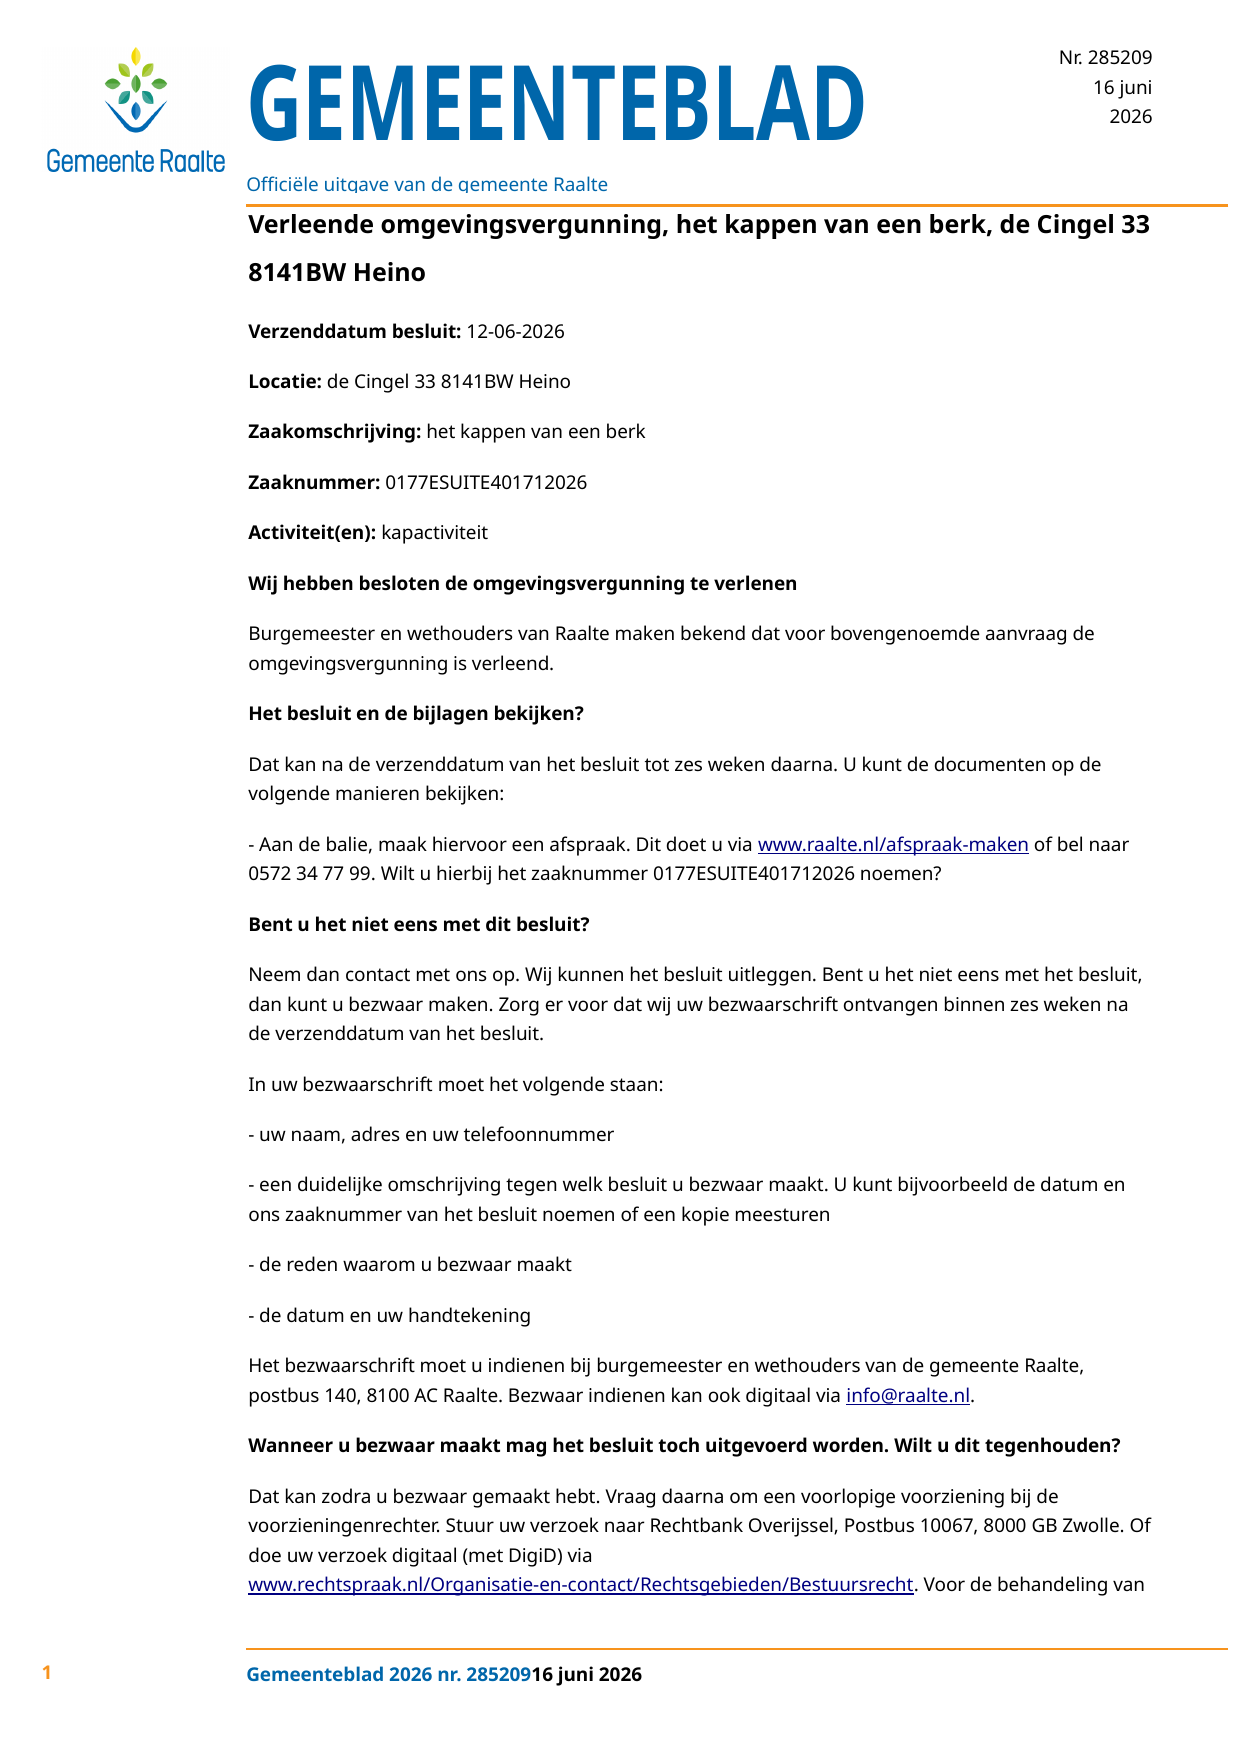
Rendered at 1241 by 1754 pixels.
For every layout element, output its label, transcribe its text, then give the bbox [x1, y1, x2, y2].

text - de reden waarom u bezwaar maakt [248, 1252, 1152, 1277]
text - de datum en uw handtekening [248, 1302, 1152, 1328]
text Neem dan contact met ons op. Wij kunnen het besluit uitleggen. Bent u het niet eens met het besluit, dan kunt u bezwaar maken. Zorg er voor dat wij uw bezwaarschrift ontvangen binnen zes weken na de verzenddatum van het besluit. [248, 961, 1152, 1046]
text Zaakomschrijving: het kappen van een berk [248, 419, 1152, 444]
text Het besluit en de bijlagen bekijken? [248, 700, 1152, 726]
text - uw naam, adres en uw telefoonnummer [248, 1121, 1152, 1147]
text Zaaknummer: 0177ESUITE401712026 [248, 469, 1152, 495]
text Activiteit(en): kapactiviteit [248, 519, 1152, 545]
text - Aan de balie, maak hiervoor een afspraak. Dit doet u via www.raalte.nl/afspraak-maken of bel naar 0572 34 77 99. Wilt u hierbij het zaaknummer 0177ESUITE401712026 noemen? [248, 831, 1152, 886]
text In uw bezwaarschrift moet het volgende staan: [248, 1071, 1152, 1097]
text Wij hebben besloten de omgevingsvergunning te verlenen [248, 570, 1152, 596]
text Het bezwaarschrift moet u indienen bij burgemeester en wethouders van de gemeente Raalte, postbus 140, 8100 AC Raalte. Bezwaar indienen kan ook digitaal via info@raalte.nl. [248, 1352, 1152, 1408]
text Verzenddatum besluit: 12-06-2026 [248, 318, 1152, 344]
text Verleende omgevingsvergunning, het kappen van een berk, de Cingel 33 8141BW Heino [248, 207, 1152, 288]
picture [41, 47, 231, 172]
text Bent u het niet eens met dit besluit? [248, 911, 1152, 937]
text Locatie: de Cingel 33 8141BW Heino [248, 368, 1152, 394]
text Dat kan na de verzenddatum van het besluit tot zes weken daarna. U kunt de documenten op de volgende manieren bekijken: [248, 751, 1152, 806]
text Burgemeester en wethouders van Raalte maken bekend dat voor bovengenoemde aanvraag de omgevingsvergunning is verleend. [248, 620, 1152, 676]
text - een duidelijke omschrijving tegen welk besluit u bezwaar maakt. U kunt bijvoorbeeld de datum en ons zaaknummer van het besluit noemen of een kopie meesturen [248, 1172, 1152, 1227]
text Wanneer u bezwaar maakt mag het besluit toch uitgevoerd worden. Wilt u dit tegenhouden? [248, 1432, 1152, 1458]
text Dat kan zodra u bezwaar gemaakt hebt. Vraag daarna om een voorlopige voorziening bij de voorzieningenrechter. Stuur uw verzoek naar Rechtbank Overijssel, Postbus 10067, 8000 GB Zwolle. Of doe uw verzoek digitaal (met DigiD) via www.rechtspraak.nl/Organisatie-en-contact/Rechtsgebieden/Bestuursrecht. Voor de behandeling van [248, 1483, 1152, 1597]
